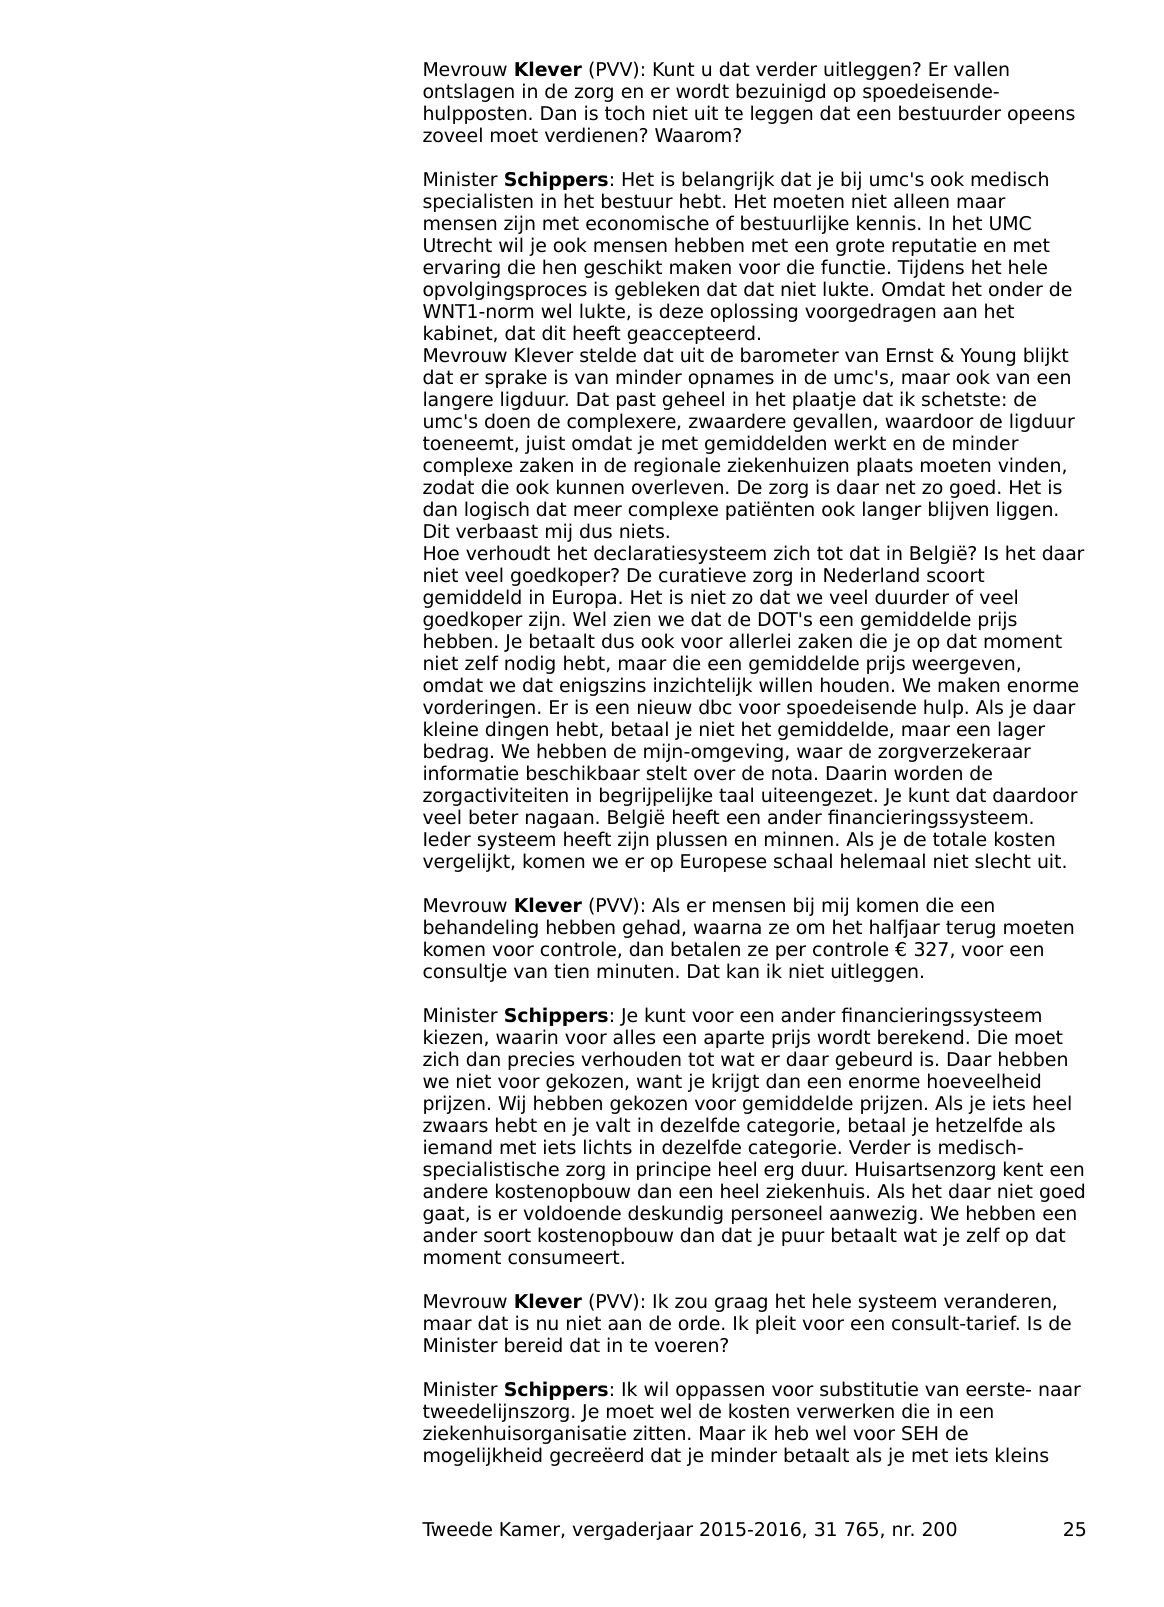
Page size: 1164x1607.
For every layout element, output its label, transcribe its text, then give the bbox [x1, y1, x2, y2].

text Minister Schippers: Je kunt voor een ander financieringssysteem kiezen, waarin voor alles een aparte prijs wordt berekend. Die moet zich dan precies verhouden tot wat er daar gebeurd is. Daar hebben we niet voor gekozen, want je krijgt dan een enorme hoeveelheid prijzen. Wij hebben gekozen voor gemiddelde prijzen. Als je iets heel zwaars hebt en je valt in dezelfde categorie, betaal je hetzelfde als iemand met iets lichts in dezelfde categorie. Verder is medisch-specialistische zorg in principe heel erg duur. Huisartsenzorg kent een andere kostenopbouw dan een heel ziekenhuis. Als het daar niet goed gaat, is er voldoende deskundig personeel aanwezig. We hebben een ander soort kostenopbouw dan dat je puur betaalt wat je zelf op dat moment consumeert. [422, 1005, 1087, 1268]
text Minister Schippers: Het is belangrijk dat je bij umc's ook medisch specialisten in het bestuur hebt. Het moeten niet alleen maar mensen zijn met economische of bestuurlijke kennis. In het UMC Utrecht wil je ook mensen hebben met een grote reputatie en met ervaring die hen geschikt maken voor die functie. Tijdens het hele opvolgingsproces is gebleken dat dat niet lukte. Omdat het onder de WNT1-norm wel lukte, is deze oplossing voorgedragen aan het kabinet, dat dit heeft geaccepteerd. [422, 169, 1087, 345]
text Minister Schippers: Ik wil oppassen voor substitutie van eerste- naar tweedelijnszorg. Je moet wel de kosten verwerken die in een ziekenhuisorganisatie zitten. Maar ik heb wel voor SEH de mogelijkheid gecreëerd dat je minder betaalt als je met iets kleins [422, 1379, 1087, 1467]
text Hoe verhoudt het declaratiesysteem zich tot dat in België? Is het daar niet veel goedkoper? De curatieve zorg in Nederland scoort gemiddeld in Europa. Het is niet zo dat we veel duurder of veel goedkoper zijn. Wel zien we dat de DOT's een gemiddelde prijs hebben. Je betaalt dus ook voor allerlei zaken die je op dat moment niet zelf nodig hebt, maar die een gemiddelde prijs weergeven, omdat we dat enigszins inzichtelijk willen houden. We maken enorme vorderingen. Er is een nieuw dbc voor spoedeisende hulp. Als je daar kleine dingen hebt, betaal je niet het gemiddelde, maar een lager bedrag. We hebben de mijn-omgeving, waar de zorgverzekeraar informatie beschikbaar stelt over de nota. Daarin worden de zorgactiviteiten in begrijpelijke taal uiteengezet. Je kunt dat daardoor veel beter nagaan. België heeft een ander financieringssysteem. Ieder systeem heeft zijn plussen en minnen. Als je de totale kosten vergelijkt, komen we er op Europese schaal helemaal niet slecht uit. [422, 543, 1087, 872]
text Mevrouw Klever (PVV): Kunt u dat verder uitleggen? Er vallen ontslagen in de zorg en er wordt bezuinigd op spoedeisende-hulpposten. Dan is toch niet uit te leggen dat een bestuurder opeens zoveel moet verdienen? Waarom? [422, 59, 1087, 147]
text Mevrouw Klever (PVV): Als er mensen bij mij komen die een behandeling hebben gehad, waarna ze om het halfjaar terug moeten komen voor controle, dan betalen ze per controle € 327, voor een consultje van tien minuten. Dat kan ik niet uitleggen. [422, 895, 1087, 983]
text Mevrouw Klever (PVV): Ik zou graag het hele systeem veranderen, maar dat is nu niet aan de orde. Ik pleit voor een consult-tarief. Is de Minister bereid dat in te voeren? [422, 1291, 1087, 1357]
text Mevrouw Klever stelde dat uit de barometer van Ernst & Young blijkt dat er sprake is van minder opnames in de umc's, maar ook van een langere ligduur. Dat past geheel in het plaatje dat ik schetste: de umc's doen de complexere, zwaardere gevallen, waardoor de ligduur toeneemt, juist omdat je met gemiddelden werkt en de minder complexe zaken in de regionale ziekenhuizen plaats moeten vinden, zodat die ook kunnen overleven. De zorg is daar net zo goed. Het is dan logisch dat meer complexe patiënten ook langer blijven liggen. Dit verbaast mij dus niets. [422, 345, 1087, 543]
